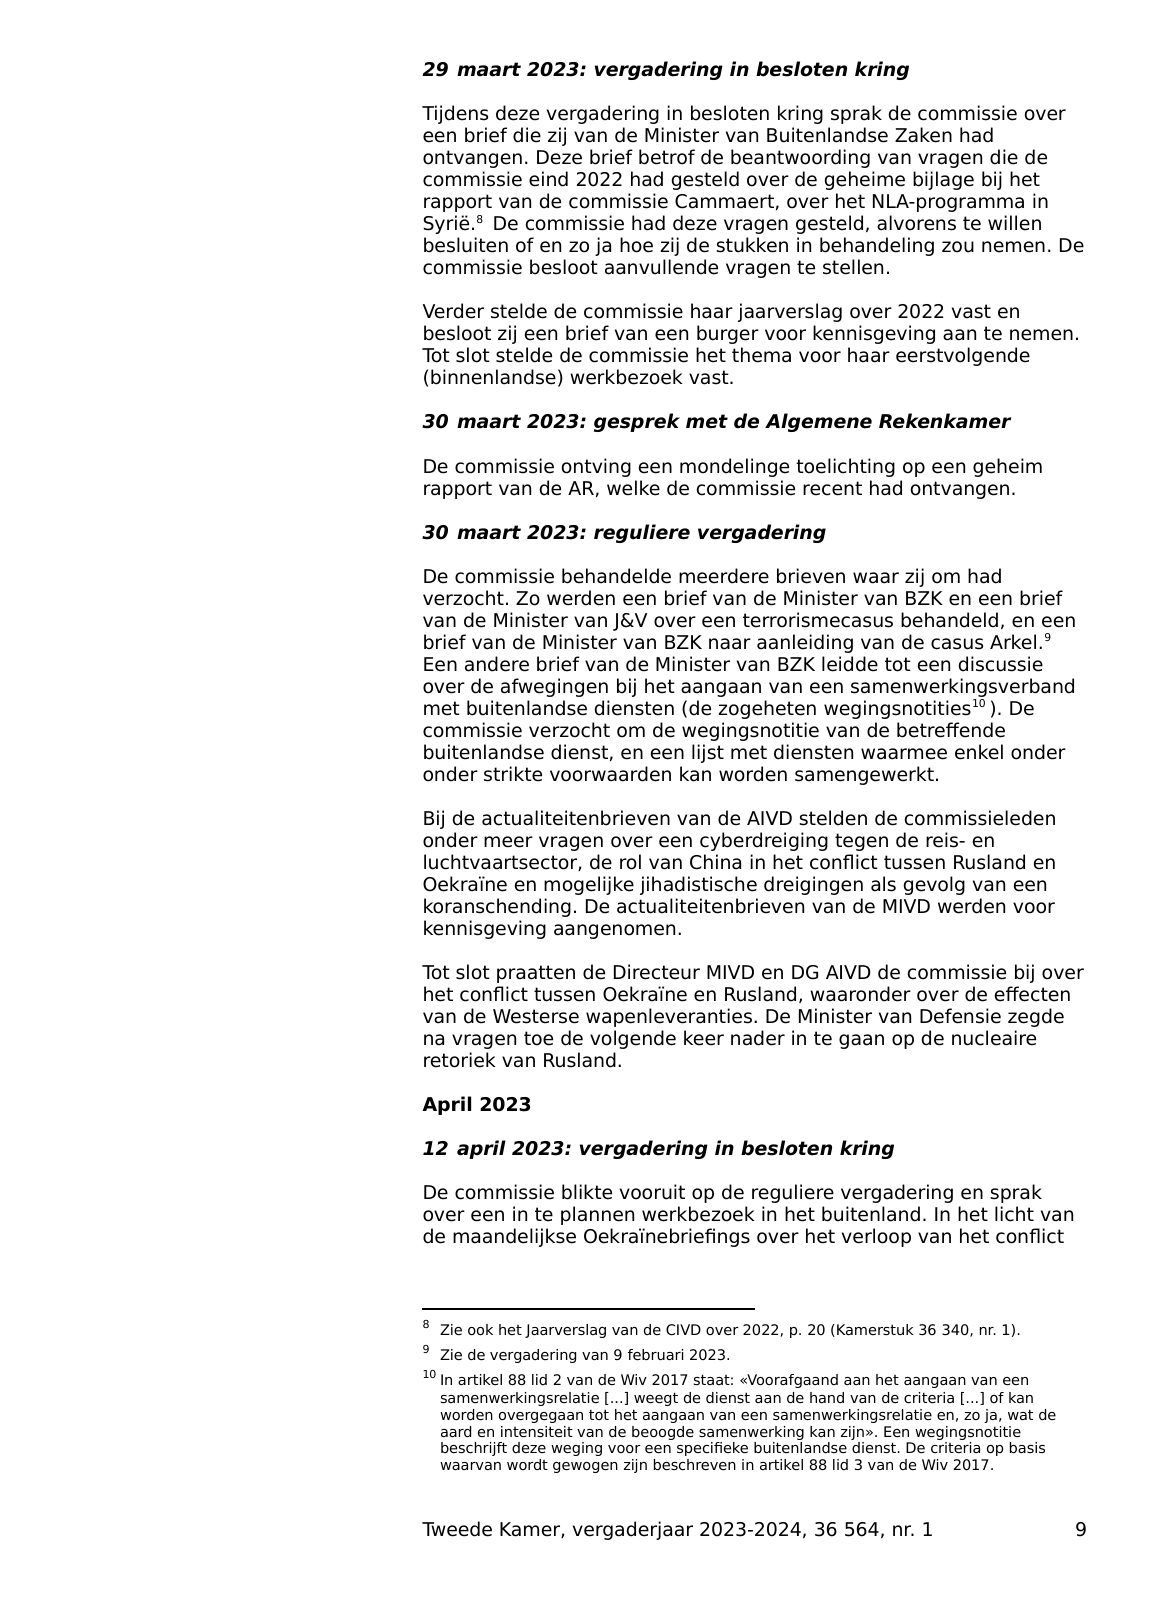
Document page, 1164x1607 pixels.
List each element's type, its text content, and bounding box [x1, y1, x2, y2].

text Verder stelde de commissie haar jaarverslag over 2022 vast en besloot zij een brief van een burger voor kennisgeving aan te nemen. Tot slot stelde de commissie het thema voor haar eerstvolgende (binnenlandse) werkbezoek vast. [422, 301, 1087, 389]
text De commissie ontving een mondelinge toelichting op een geheim rapport van de AR, welke de commissie recent had ontvangen. [422, 456, 1087, 499]
subtitle 12 april 2023: vergadering in besloten kring [422, 1138, 1087, 1160]
text Tot slot praatten de Directeur MIVD en DG AIVD de commissie bij over het conflict tussen Oekraïne en Rusland, waaronder over de effecten van de Westerse wapenleveranties. De Minister van Defensie zegde na vragen toe de volgende keer nader in te gaan op de nucleaire retoriek van Rusland. [422, 962, 1087, 1072]
text Zie de vergadering van 9 februari 2023. [422, 1343, 1087, 1365]
text Bij de actualiteitenbrieven van de AIVD stelden de commissieleden onder meer vragen over een cyberdreiging tegen de reis- en luchtvaartsector, de rol van China in het conflict tussen Rusland en Oekraïne en mogelijke jihadistische dreigingen als gevolg van een koranschending. De actualiteitenbrieven van de MIVD werden voor kennisgeving aangenomen. [422, 808, 1087, 940]
text Zie ook het Jaarverslag van de CIVD over 2022, p. 20 (Kamerstuk 36 340, nr. 1). [422, 1318, 1087, 1340]
text De commissie blikte vooruit op de reguliere vergadering en sprak over een in te plannen werkbezoek in het buitenland. In het licht van de maandelijkse Oekraïnebriefings over het verloop van het conflict [422, 1182, 1087, 1248]
text In artikel 88 lid 2 van de Wiv 2017 staat: «Voorafgaand aan het aangaan van een samenwerkingsrelatie [...] weegt de dienst aan de hand van de criteria [...] of kan worden overgegaan tot het aangaan van een samenwerkingsrelatie en, zo ja, wat de aard en intensiteit van de beoogde samenwerking kan zijn». Een wegingsnotitie beschrijft deze weging voor een specifieke buitenlandse dienst. De criteria op basis waarvan wordt gewogen zijn beschreven in artikel 88 lid 3 van de Wiv 2017. [422, 1368, 1087, 1474]
subtitle April 2023 [422, 1094, 1087, 1116]
subtitle 30 maart 2023: reguliere vergadering [422, 522, 1087, 544]
text Tijdens deze vergadering in besloten kring sprak de commissie over een brief die zij van de Minister van Buitenlandse Zaken had ontvangen. Deze brief betrof de beantwoording van vragen die de commissie eind 2022 had gesteld over de geheime bijlage bij het rapport van de commissie Cammaert, over het NLA-programma in Syrië. De commissie had deze vragen gesteld, alvorens te willen besluiten of en zo ja hoe zij de stukken in behandeling zou nemen. De commissie besloot aanvullende vragen te stellen. [422, 103, 1087, 279]
subtitle 29 maart 2023: vergadering in besloten kring [422, 59, 1087, 81]
subtitle 30 maart 2023: gesprek met de Algemene Rekenkamer [422, 411, 1087, 433]
text De commissie behandelde meerdere brieven waar zij om had verzocht. Zo werden een brief van de Minister van BZK en een brief van de Minister van J&V over een terrorismecasus behandeld, en een brief van de Minister van BZK naar aanleiding van de casus Arkel. Een andere brief van de Minister van BZK leidde tot een discussie over de afwegingen bij het aangaan van een samenwerkingsverband met buitenlandse diensten (de zogeheten wegingsnotities). De commissie verzocht om de wegingsnotitie van de betreffende buitenlandse dienst, en een lijst met diensten waarmee enkel onder onder strikte voorwaarden kan worden samengewerkt. [422, 566, 1087, 786]
